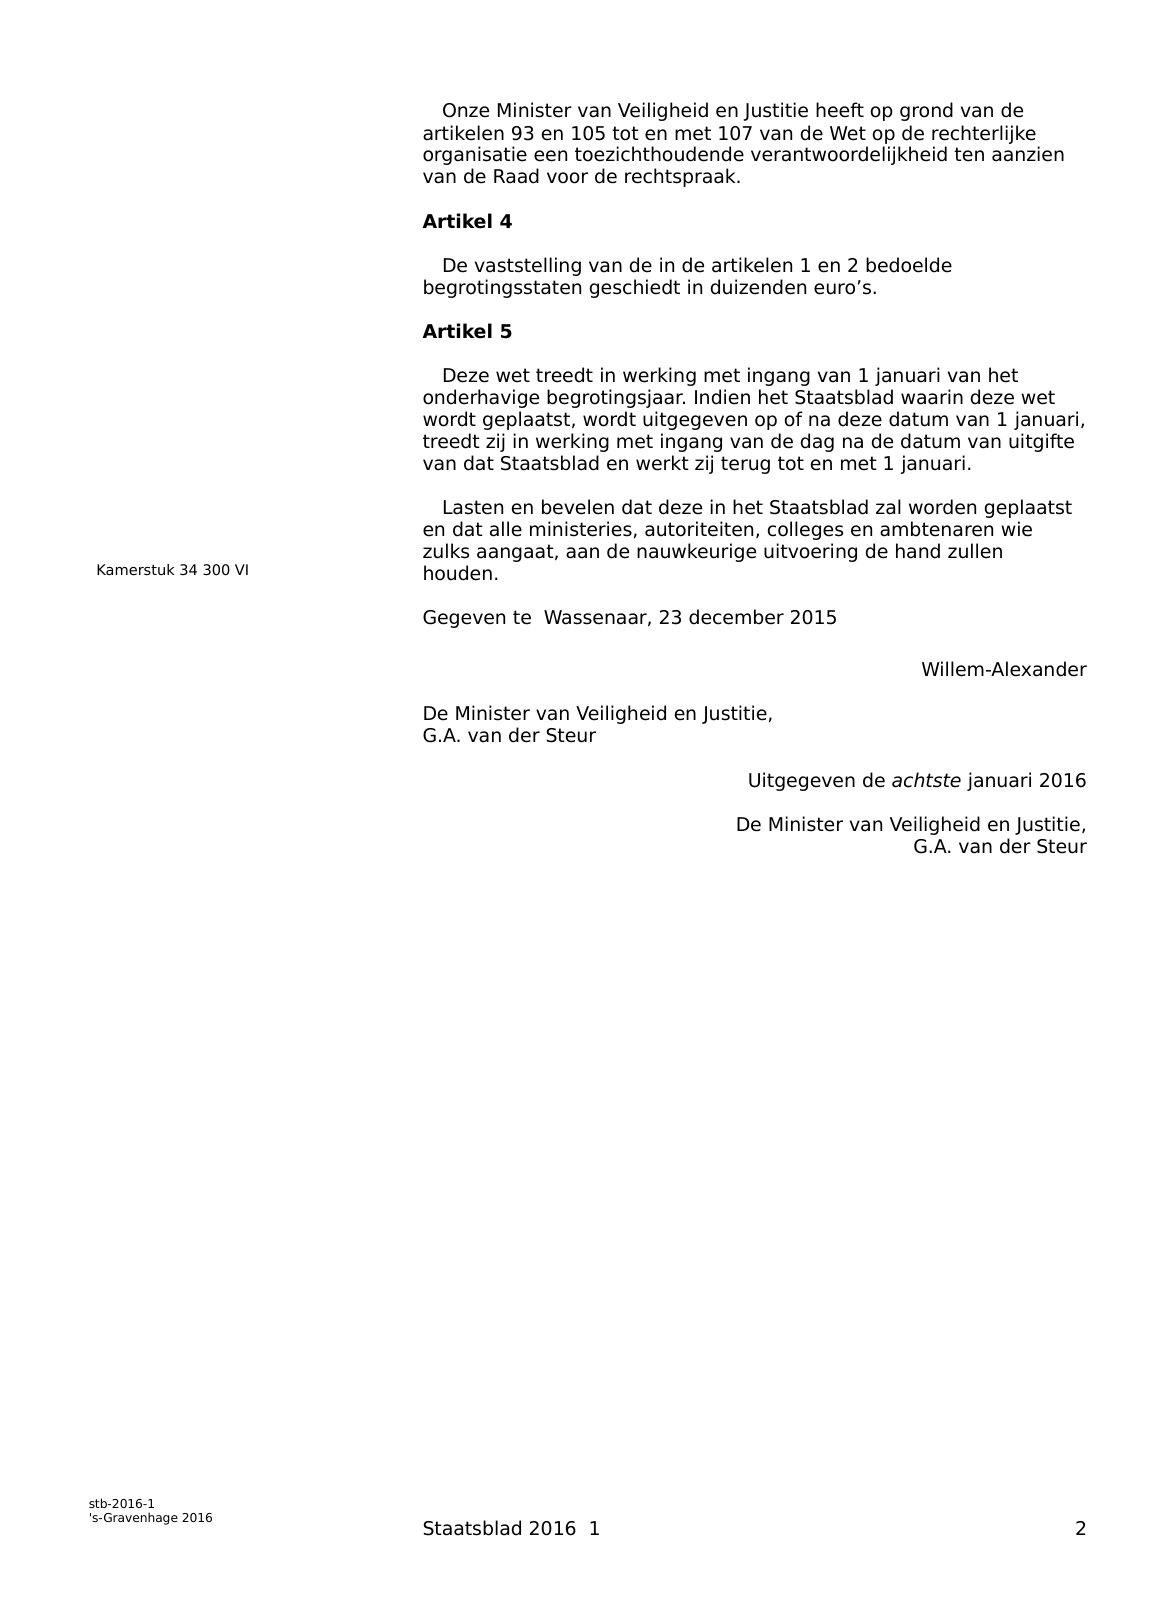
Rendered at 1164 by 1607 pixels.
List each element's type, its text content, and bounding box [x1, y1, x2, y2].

text Gegeven te Wassenaar, 23 december 2015 [422, 607, 1087, 629]
text Uitgegeven de achtste januari 2016 [422, 769, 1087, 791]
text De vaststelling van de in de artikelen 1 en 2 bedoelde begrotingsstaten geschiedt in duizenden euro’s. [422, 255, 1087, 299]
text De Minister van Veiligheid en Justitie, G.A. van der Steur [422, 703, 1087, 747]
text Onze Minister van Veiligheid en Justitie heeft op grond van de artikelen 93 en 105 tot en met 107 van de Wet op de rechterlijke organisatie een toezichthoudende verantwoordelijkheid ten aanzien van de Raad voor de rechtspraak. [422, 100, 1087, 188]
text 's-Gravenhage 2016 [88, 1511, 323, 1525]
text Willem-Alexander [422, 659, 1087, 681]
text De Minister van Veiligheid en Justitie, G.A. van der Steur [422, 814, 1087, 858]
text Lasten en bevelen dat deze in het Staatsblad zal worden geplaatst en dat alle ministeries, autoriteiten, colleges en ambtenaren wie zulks aangaat, aan de nauwkeurige uitvoering de hand zullen houden. [422, 497, 1087, 585]
text Deze wet treedt in werking met ingang van 1 januari van het onderhavige begrotingsjaar. Indien het Staatsblad waarin deze wet wordt geplaatst, wordt uitgegeven op of na deze datum van 1 januari, treedt zij in werking met ingang van de dag na de datum van uitgifte van dat Staatsblad en werkt zij terug tot en met 1 januari. [422, 365, 1087, 475]
text stb-2016-1 [88, 1497, 323, 1511]
subtitle Artikel 5 [422, 321, 1087, 343]
text Kamerstuk 34 300 VI [77, 562, 396, 579]
subtitle Artikel 4 [422, 211, 1087, 232]
